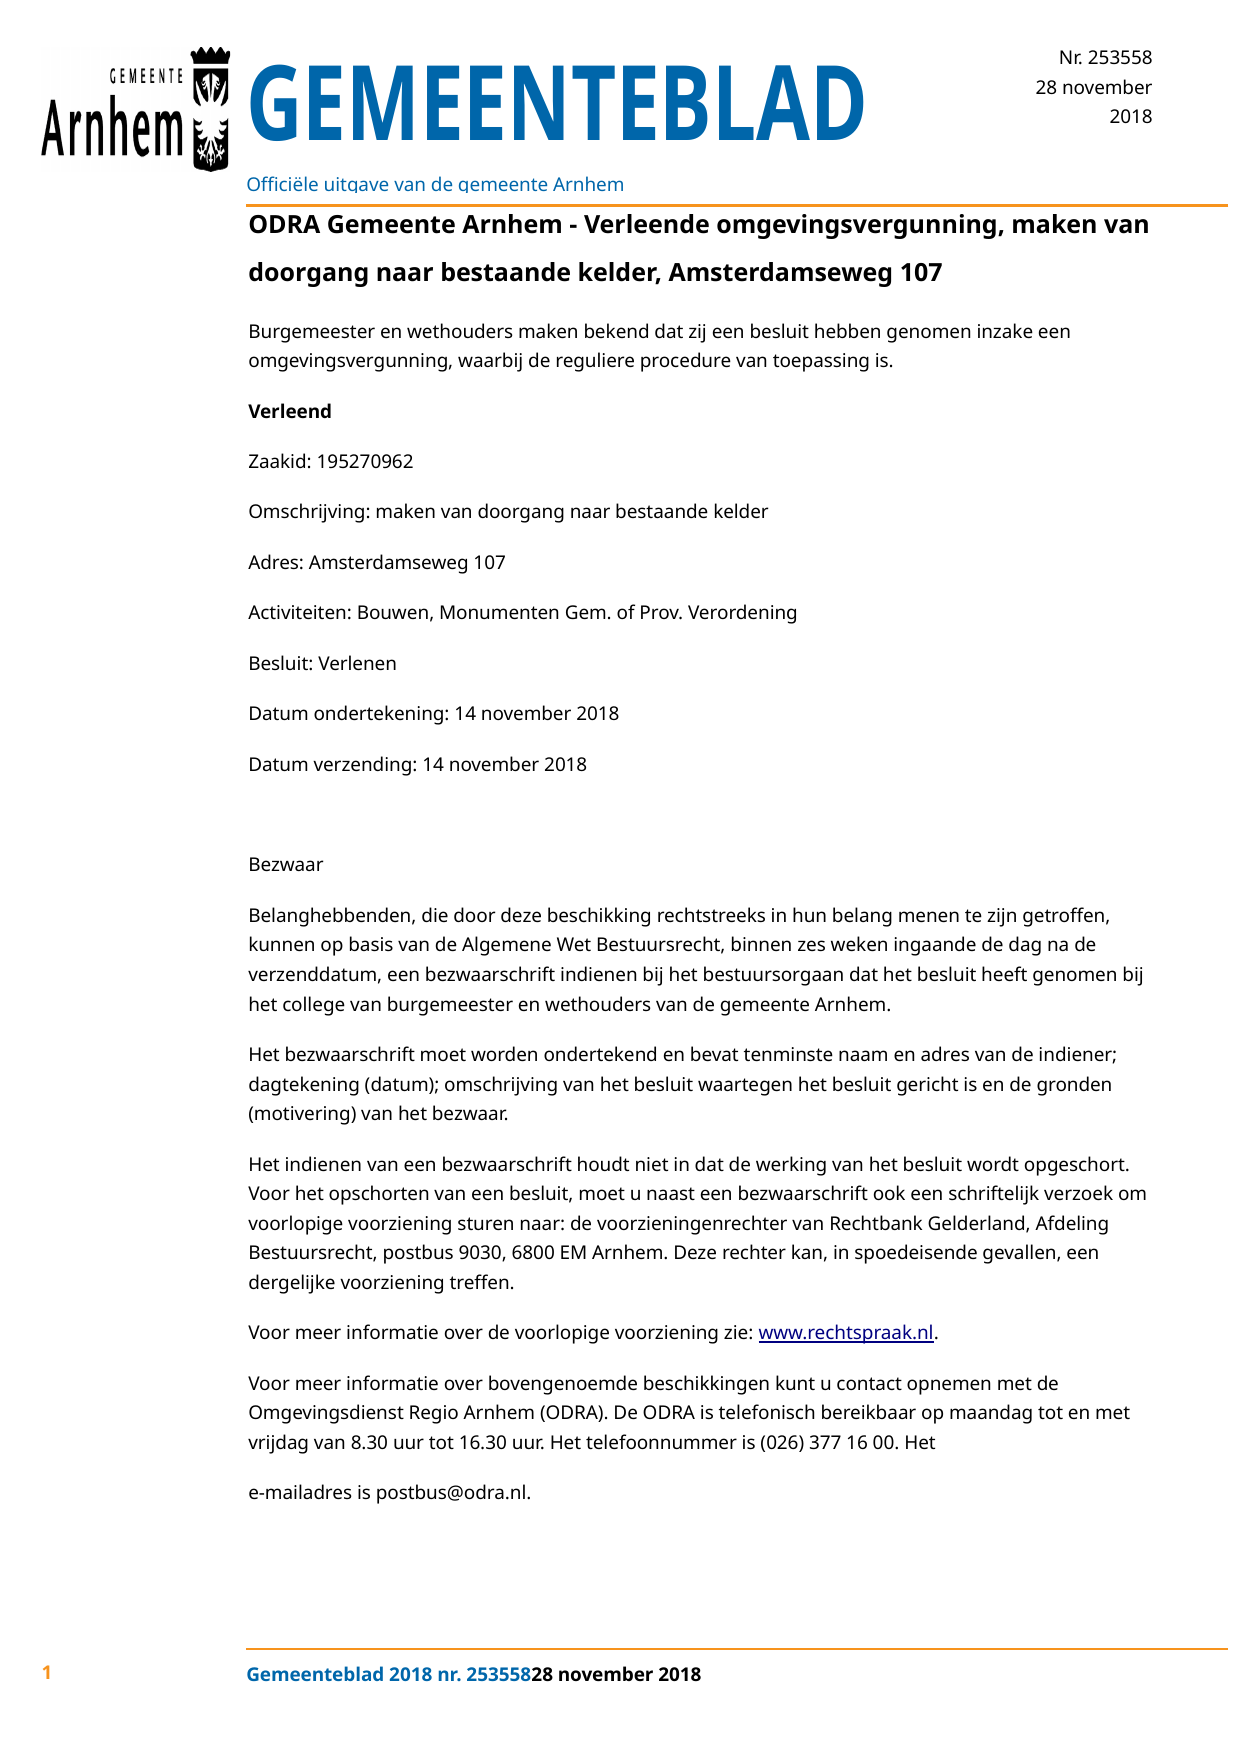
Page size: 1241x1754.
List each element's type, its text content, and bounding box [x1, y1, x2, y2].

text Adres: Amsterdamseweg 107 [248, 549, 1152, 575]
text Besluit: Verlenen [248, 650, 1152, 676]
text Datum ondertekening: 14 november 2018 [248, 700, 1152, 726]
text Voor meer informatie over bovengenoemde beschikkingen kunt u contact opnemen met de Omgevingsdienst Regio Arnhem (ODRA). De ODRA is telefonisch bereikbaar op maandag tot en met vrijdag van 8.30 uur tot 16.30 uur. Het telefoonnummer is (026) 377 16 00. Het [248, 1370, 1152, 1455]
text Verleend [248, 398, 1152, 424]
text Omschrijving: maken van doorgang naar bestaande kelder [248, 499, 1152, 524]
picture [41, 47, 231, 172]
text Het bezwaarschrift moet worden ondertekend en bevat tenminste naam en adres van de indiener; dagtekening (datum); omschrijving van het besluit waartegen het besluit gericht is en de gronden (motivering) van het bezwaar. [248, 1041, 1152, 1126]
text Voor meer informatie over de voorlopige voorziening zie: www.rechtspraak.nl. [248, 1319, 1152, 1345]
text e-mailadres is postbus@odra.nl. [248, 1479, 1152, 1505]
text Activiteiten: Bouwen, Monumenten Gem. of Prov. Verordening [248, 599, 1152, 625]
text Burgemeester en wethouders maken bekend dat zij een besluit hebben genomen inzake een omgevingsvergunning, waarbij de reguliere procedure van toepassing is. [248, 318, 1152, 373]
text Zaakid: 195270962 [248, 448, 1152, 474]
text ODRA Gemeente Arnhem - Verleende omgevingsvergunning, maken van doorgang naar bestaande kelder, Amsterdamseweg 107 [248, 207, 1152, 288]
text Bezwaar [248, 852, 1152, 877]
text Het indienen van een bezwaarschrift houdt niet in dat de werking van het besluit wordt opgeschort. Voor het opschorten van een besluit, moet u naast een bezwaarschrift ook een schriftelijk verzoek om voorlopige voorziening sturen naar: de voorzieningenrechter van Rechtbank Gelderland, Afdeling Bestuursrecht, postbus 9030, 6800 EM Arnhem. Deze rechter kan, in spoedeisende gevallen, een dergelijke voorziening treffen. [248, 1151, 1152, 1295]
text Belanghebbenden, die door deze beschikking rechtstreeks in hun belang menen te zijn getroffen, kunnen op basis van de Algemene Wet Bestuursrecht, binnen zes weken ingaande de dag na de verzenddatum, een bezwaarschrift indienen bij het bestuursorgaan dat het besluit heeft genomen bij het college van burgemeester en wethouders van de gemeente Arnhem. [248, 902, 1152, 1017]
text Datum verzending: 14 november 2018 [248, 751, 1152, 777]
